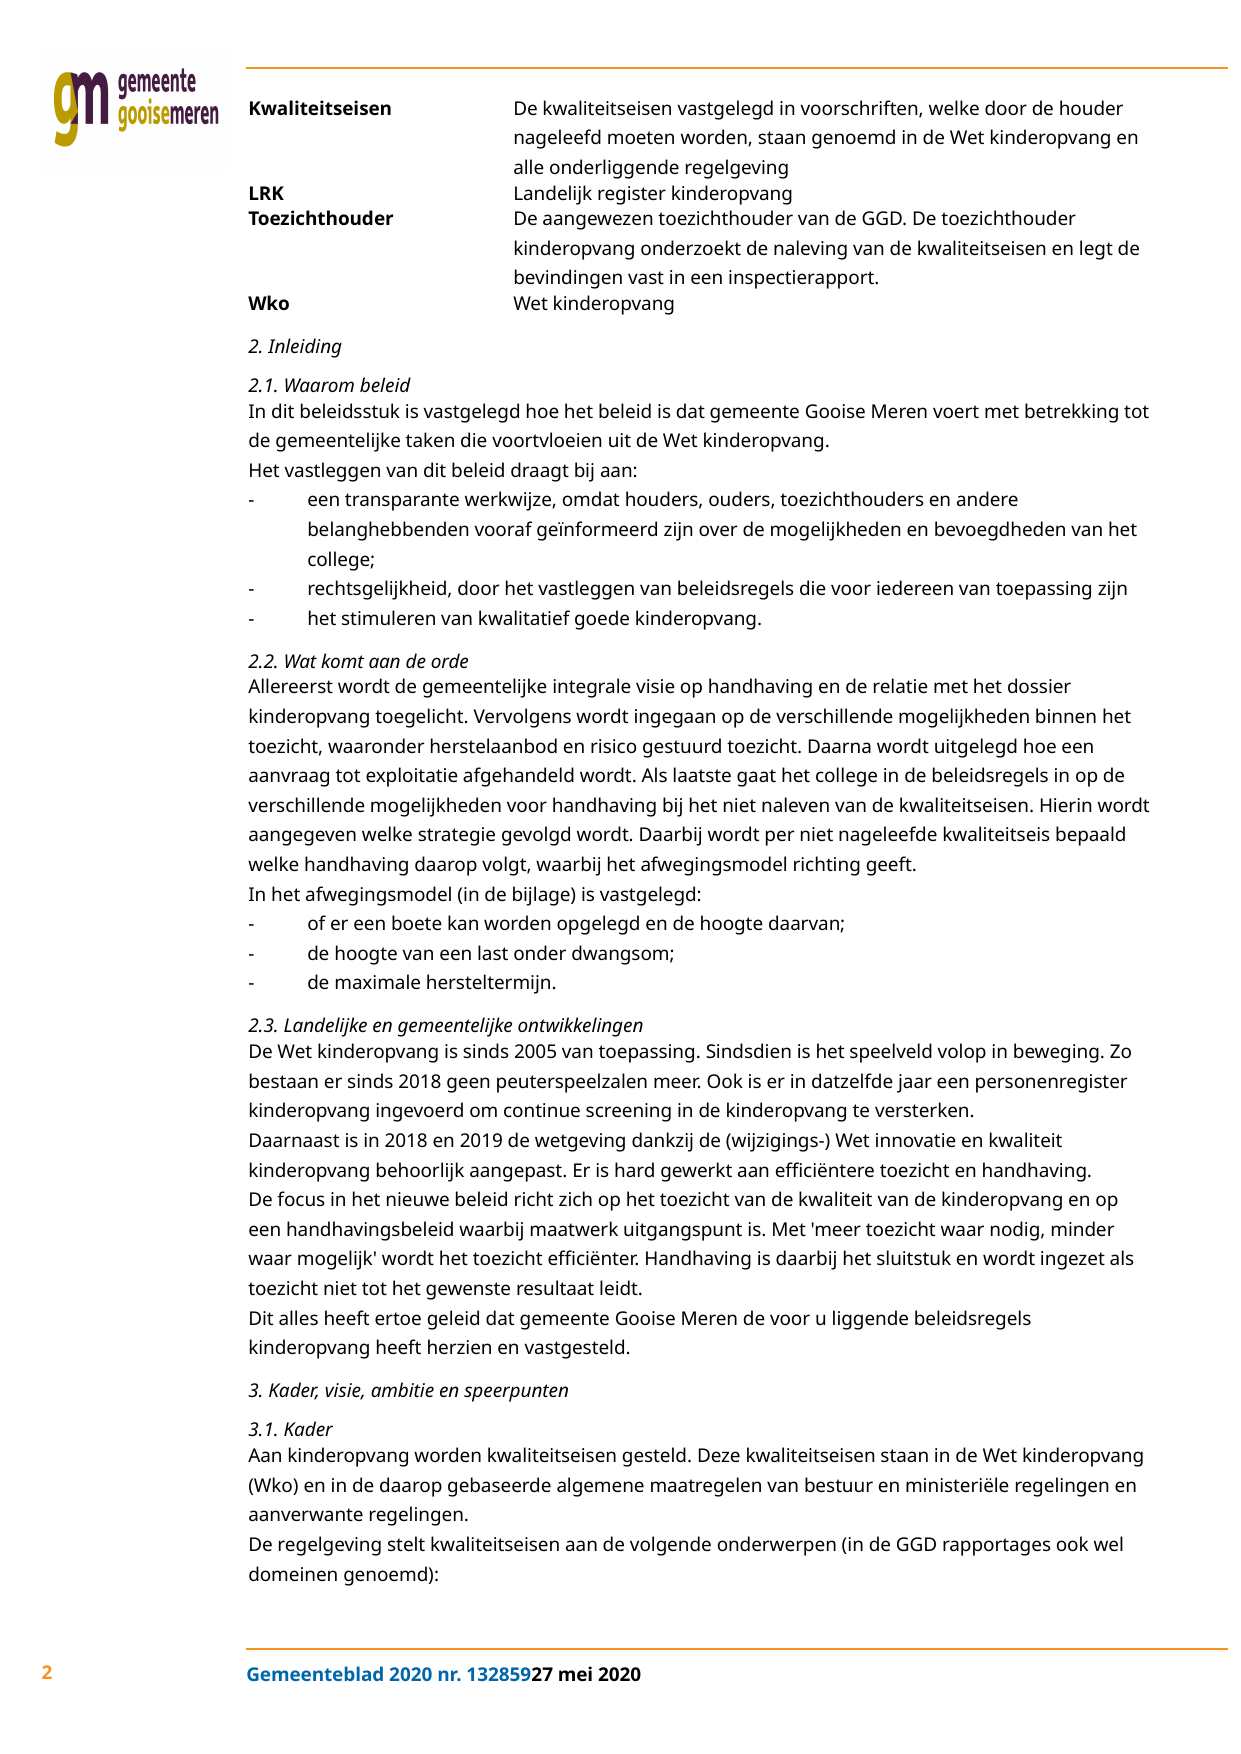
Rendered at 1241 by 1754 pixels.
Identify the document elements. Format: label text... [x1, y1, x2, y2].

list de maximale hersteltermijn. [248, 969, 1152, 995]
table_cell Kwaliteitseisen [248, 95, 513, 180]
text Daarnaast is in 2018 en 2019 de wetgeving dankzij de (wijzigings-) Wet innovatie en kwaliteit kinderopvang behoorlijk aangepast. Er is hard gewerkt aan efficiëntere toezicht en handhaving. [248, 1127, 1152, 1182]
table_cell Toezichthouder [248, 205, 513, 290]
table_cell Wet kinderopvang [513, 290, 1152, 316]
table_cell De aangewezen toezichthouder van de GGD. De toezichthouder kinderopvang onderzoekt de naleving van de kwaliteitseisen en legt de bevindingen vast in een inspectierapport. [513, 205, 1152, 290]
table_cell Wko [248, 290, 513, 316]
text De focus in het nieuwe beleid richt zich op het toezicht van de kwaliteit van de kinderopvang en op een handhavingsbeleid waarbij maatwerk uitgangspunt is. Met 'meer toezicht waar nodig, minder waar mogelijk' wordt het toezicht efficiënter. Handhaving is daarbij het sluitstuk en wordt ingezet als toezicht niet tot het gewenste resultaat leidt. [248, 1186, 1152, 1301]
table_cell Landelijk register kinderopvang [513, 180, 1152, 205]
table_cell De kwaliteitseisen vastgelegd in voorschriften, welke door de houder nageleefd moeten worden, staan genoemd in de Wet kinderopvang en alle onderliggende regelgeving [513, 95, 1152, 180]
list de hoogte van een last onder dwangsom; [248, 940, 1152, 966]
text In het afwegingsmodel (in de bijlage) is vastgelegd: [248, 881, 1152, 907]
text Allereerst wordt de gemeentelijke integrale visie op handhaving en de relatie met het dossier kinderopvang toegelicht. Vervolgens wordt ingegaan op de verschillende mogelijkheden binnen het toezicht, waaronder herstelaanbod en risico gestuurd toezicht. Daarna wordt uitgelegd hoe een aanvraag tot exploitatie afgehandeld wordt. Als laatste gaat het college in de beleidsregels in op de verschillende mogelijkheden voor handhaving bij het niet naleven van de kwaliteitseisen. Hierin wordt aangegeven welke strategie gevolgd wordt. Daarbij wordt per niet nageleefde kwaliteitseis bepaald welke handhaving daarop volgt, waarbij het afwegingsmodel richting geeft. [248, 674, 1152, 877]
text 2.3. Landelijke en gemeentelijke ontwikkelingen [248, 1013, 1152, 1038]
text De regelgeving stelt kwaliteitseisen aan de volgende onderwerpen (in de GGD rapportages ook wel domeinen genoemd): [248, 1531, 1152, 1586]
list het stimuleren van kwalitatief goede kinderopvang. [248, 605, 1152, 631]
text Het vastleggen van dit beleid draagt bij aan: [248, 457, 1152, 483]
text Aan kinderopvang worden kwaliteitseisen gesteld. Deze kwaliteitseisen staan in de Wet kinderopvang (Wko) en in de daarop gebaseerde algemene maatregelen van bestuur en ministeriële regelingen en aanverwante regelingen. [248, 1442, 1152, 1527]
text Dit alles heeft ertoe geleid dat gemeente Gooise Meren de voor u liggende beleidsregels kinderopvang heeft herzien en vastgesteld. [248, 1305, 1152, 1360]
list een transparante werkwijze, omdat houders, ouders, toezichthouders en andere belanghebbenden vooraf geïnformeerd zijn over de mogelijkheden en bevoegdheden van het college; [248, 487, 1152, 571]
text 2.2. Wat komt aan de orde [248, 648, 1152, 674]
text 2.1. Waarom beleid [248, 372, 1152, 398]
table_cell LRK [248, 180, 513, 205]
text 3. Kader, visie, ambitie en speerpunten [248, 1377, 1152, 1403]
text In dit beleidsstuk is vastgelegd hoe het beleid is dat gemeente Gooise Meren voert met betrekking tot de gemeentelijke taken die voortvloeien uit de Wet kinderopvang. [248, 398, 1152, 453]
text 3.1. Kader [248, 1417, 1152, 1442]
picture [41, 47, 231, 172]
text De Wet kinderopvang is sinds 2005 van toepassing. Sindsdien is het speelveld volop in beweging. Zo bestaan er sinds 2018 geen peuterspeelzalen meer. Ook is er in datzelfde jaar een personenregister kinderopvang ingevoerd om continue screening in de kinderopvang te versterken. [248, 1038, 1152, 1123]
text 2. Inleiding [248, 333, 1152, 358]
list of er een boete kan worden opgelegd en de hoogte daarvan; [248, 910, 1152, 936]
list rechtsgelijkheid, door het vastleggen van beleidsregels die voor iedereen van toepassing zijn [248, 575, 1152, 601]
